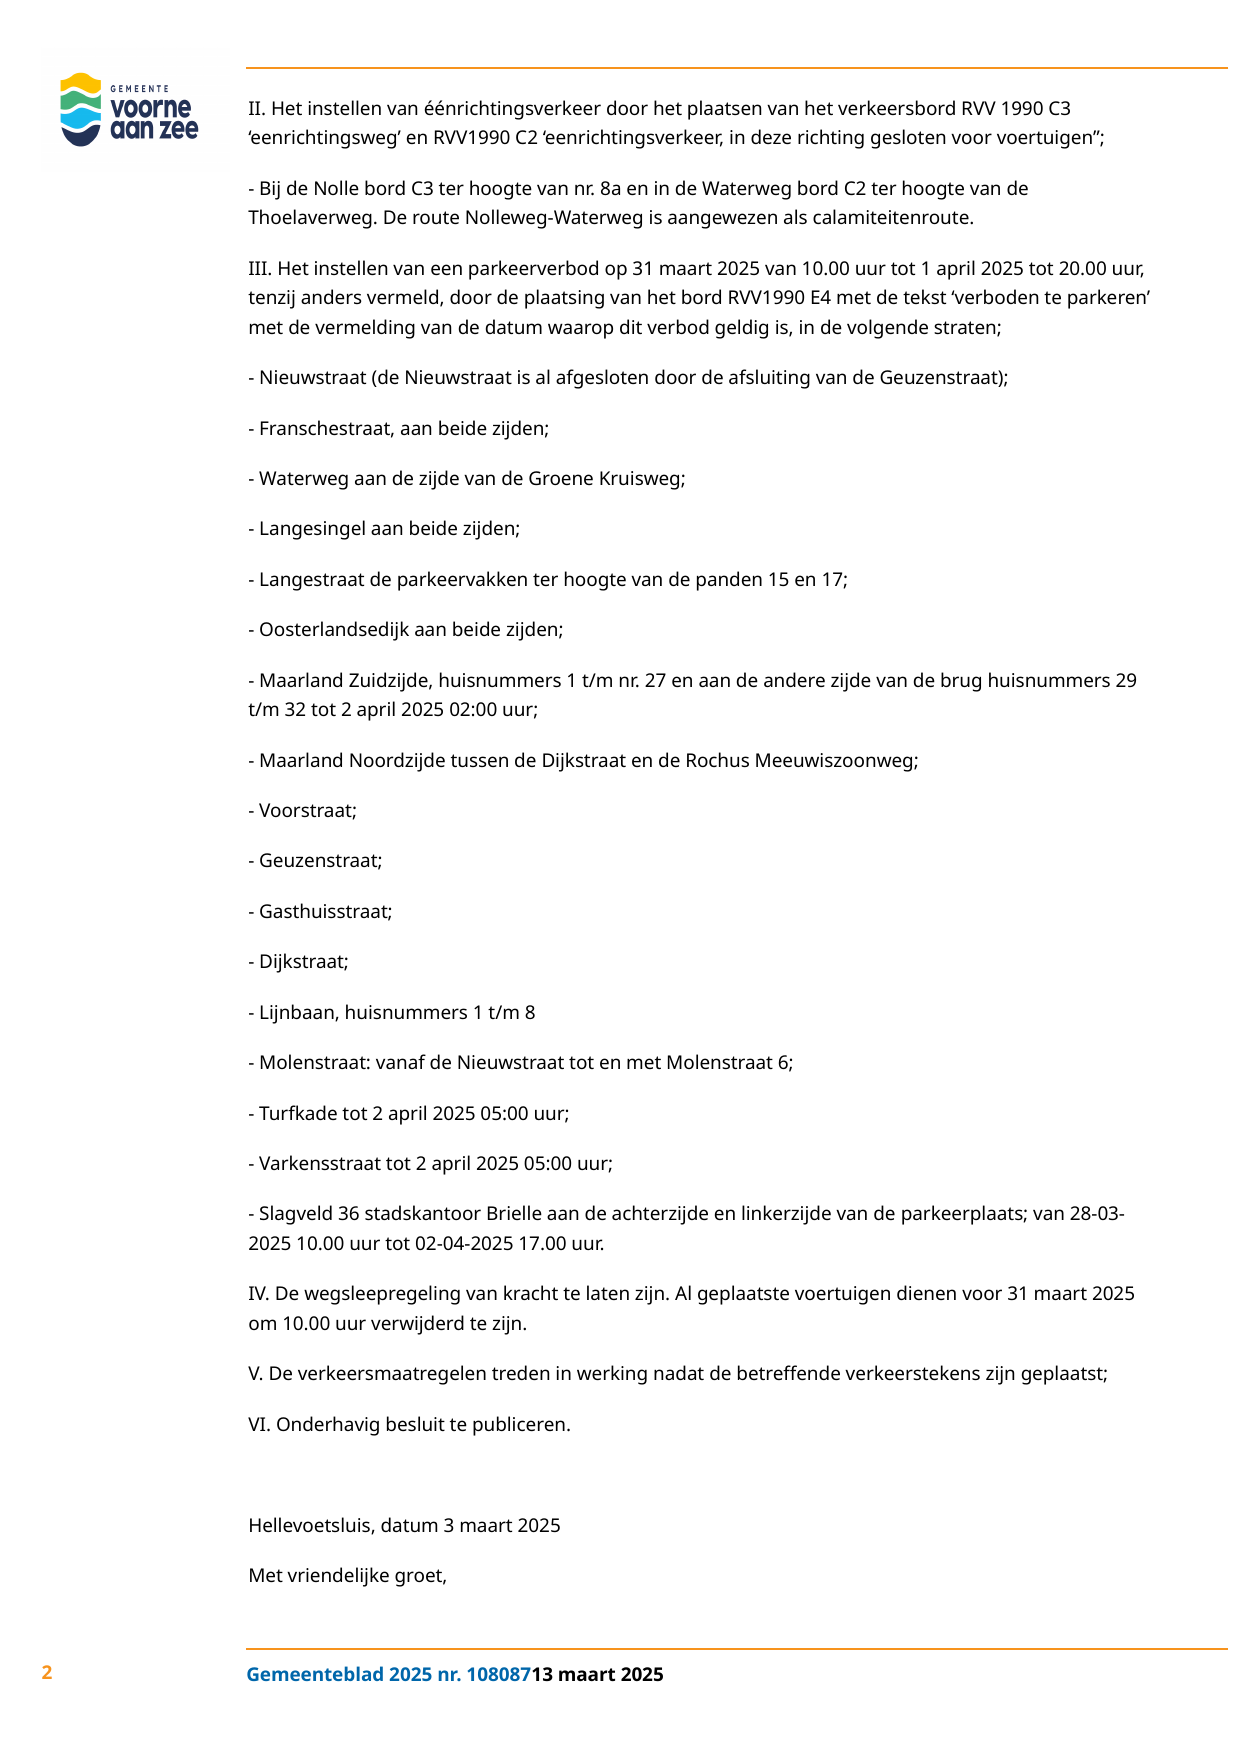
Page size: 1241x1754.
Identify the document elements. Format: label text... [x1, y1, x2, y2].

text - Lijnbaan, huisnummers 1 t/m 8 [248, 999, 1152, 1025]
text V. De verkeersmaatregelen treden in werking nadat de betreffende verkeerstekens zijn geplaatst; [248, 1361, 1152, 1386]
text - Langesingel aan beide zijden; [248, 516, 1152, 541]
text - Maarland Zuidzijde, huisnummers 1 t/m nr. 27 en aan de andere zijde van de brug huisnummers 29 t/m 32 tot 2 april 2025 02:00 uur; [248, 667, 1152, 722]
text Met vriendelijke groet, [248, 1562, 1152, 1588]
text Hellevoetsluis, datum 3 maart 2025 [248, 1512, 1152, 1538]
text - Dijkstraat; [248, 948, 1152, 974]
text - Langestraat de parkeervakken ter hoogte van de panden 15 en 17; [248, 566, 1152, 592]
text - Voorstraat; [248, 797, 1152, 823]
picture [41, 47, 231, 172]
text - Slagveld 36 stadskantoor Brielle aan de achterzijde en linkerzijde van de parkeerplaats; van 28-03-2025 10.00 uur tot 02-04-2025 17.00 uur. [248, 1201, 1152, 1256]
text - Waterweg aan de zijde van de Groene Kruisweg; [248, 465, 1152, 491]
text - Nieuwstraat (de Nieuwstraat is al afgesloten door de afsluiting van de Geuzenstraat); [248, 364, 1152, 390]
text - Gasthuisstraat; [248, 898, 1152, 924]
text - Turfkade tot 2 april 2025 05:00 uur; [248, 1100, 1152, 1126]
text - Maarland Noordzijde tussen de Dijkstraat en de Rochus Meeuwiszoonweg; [248, 747, 1152, 773]
text - Bij de Nolle bord C3 ter hoogte van nr. 8a en in de Waterweg bord C2 ter hoogte van de Thoelaverweg. De route Nolleweg-Waterweg is aangewezen als calamiteitenroute. [248, 175, 1152, 230]
text - Oosterlandsedijk aan beide zijden; [248, 616, 1152, 642]
text - Varkensstraat tot 2 april 2025 05:00 uur; [248, 1150, 1152, 1176]
text III. Het instellen van een parkeerverbod op 31 maart 2025 van 10.00 uur tot 1 april 2025 tot 20.00 uur, tenzij anders vermeld, door de plaatsing van het bord RVV1990 E4 met de tekst ‘verboden te parkeren’ met de vermelding van de datum waarop dit verbod geldig is, in de volgende straten; [248, 255, 1152, 340]
text - Geuzenstraat; [248, 848, 1152, 873]
text II. Het instellen van éénrichtingsverkeer door het plaatsen van het verkeersbord RVV 1990 C3 ‘eenrichtingsweg’ en RVV1990 C2 ‘eenrichtingsverkeer, in deze richting gesloten voor voertuigen”; [248, 95, 1152, 150]
text - Molenstraat: vanaf de Nieuwstraat tot en met Molenstraat 6; [248, 1049, 1152, 1075]
text VI. Onderhavig besluit te publiceren. [248, 1411, 1152, 1437]
text - Franschestraat, aan beide zijden; [248, 415, 1152, 441]
text IV. De wegsleepregeling van kracht te laten zijn. Al geplaatste voertuigen dienen voor 31 maart 2025 om 10.00 uur verwijderd te zijn. [248, 1281, 1152, 1336]
